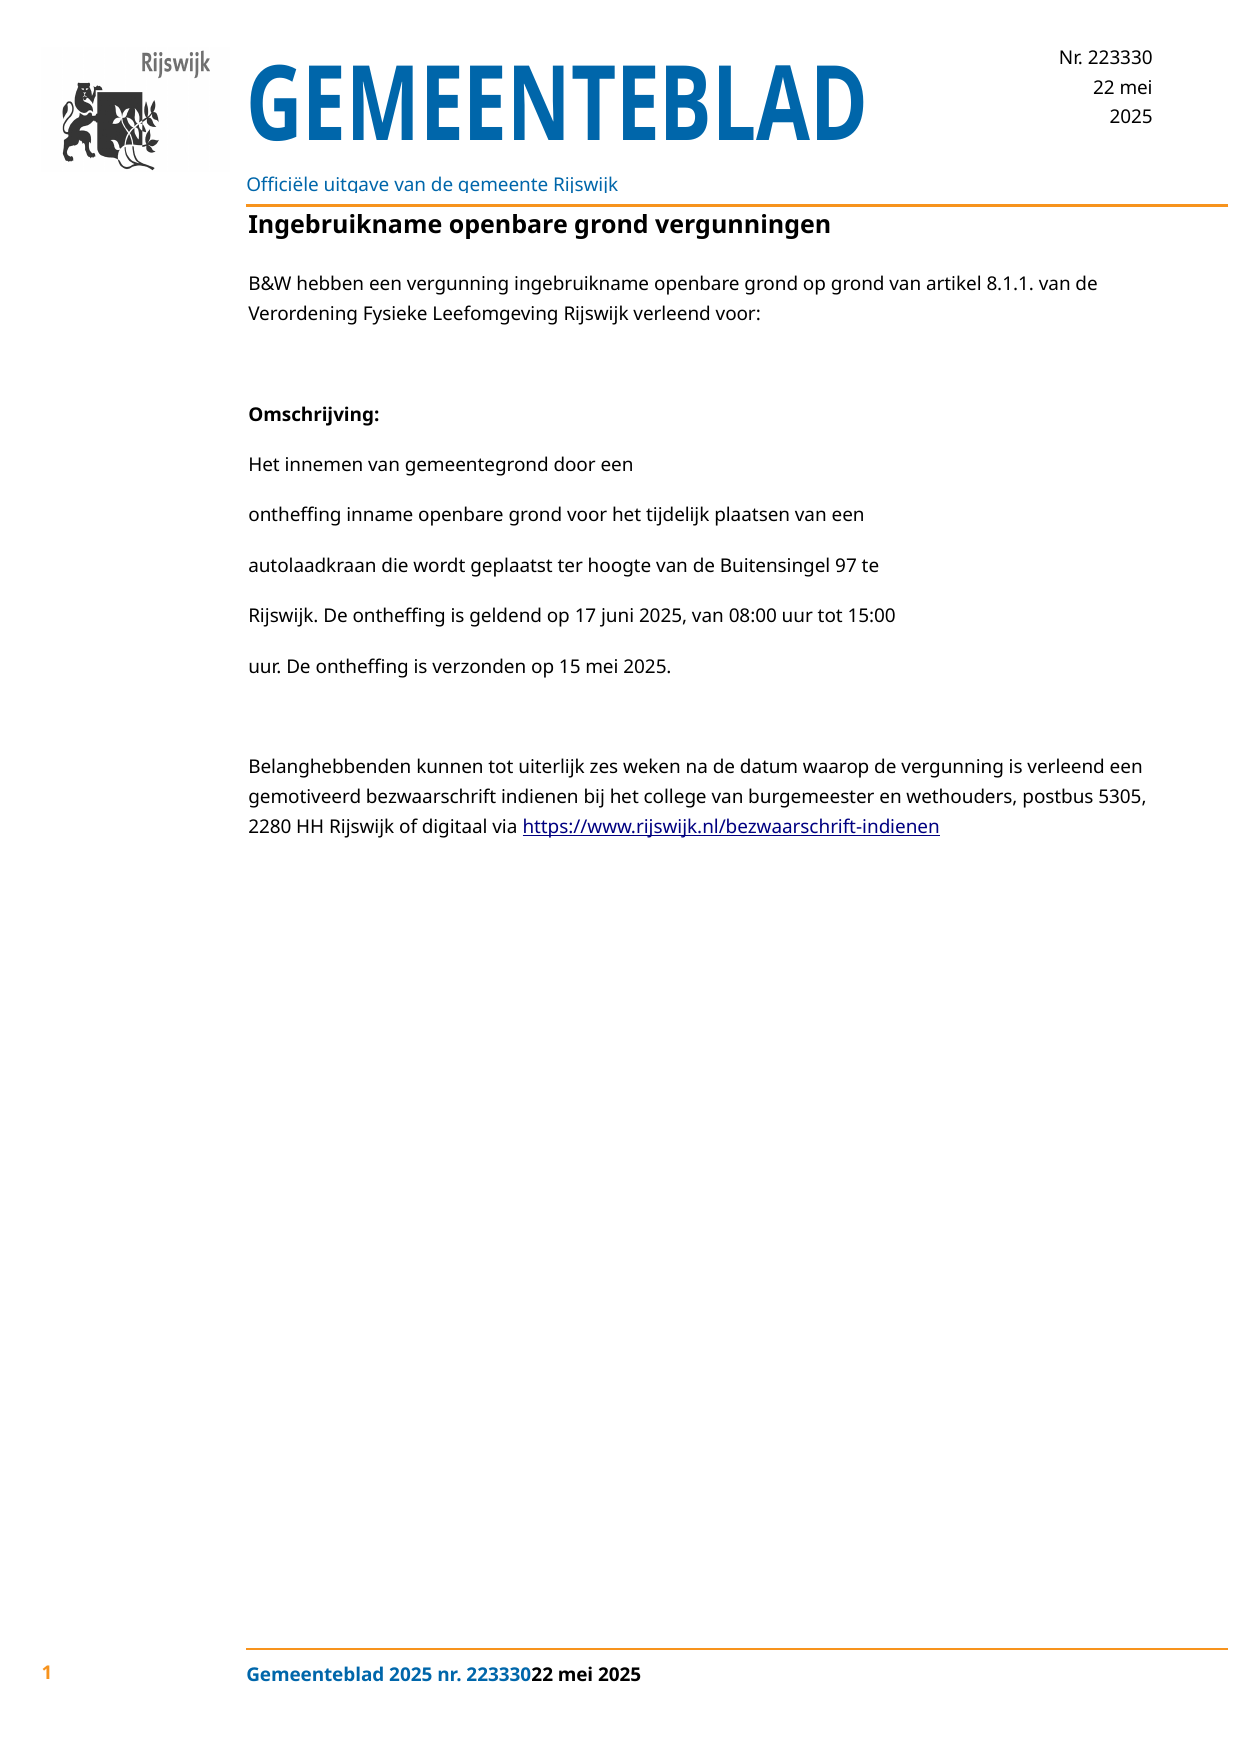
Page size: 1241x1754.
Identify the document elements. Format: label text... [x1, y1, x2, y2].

picture [41, 47, 231, 172]
text Omschrijving: [248, 401, 1152, 426]
text B&W hebben een vergunning ingebruikname openbare grond op grond van artikel 8.1.1. van de Verordening Fysieke Leefomgeving Rijswijk verleend voor: [248, 270, 1152, 326]
text uur. De ontheffing is verzonden op 15 mei 2025. [248, 653, 1152, 678]
text autolaadkraan die wordt geplaatst ter hoogte van de Buitensingel 97 te [248, 552, 1152, 578]
text ontheffing inname openbare grond voor het tijdelijk plaatsen van een [248, 502, 1152, 527]
text Ingebruikname openbare grond vergunningen [248, 207, 1152, 241]
text Rijswijk. De ontheffing is geldend op 17 juni 2025, van 08:00 uur tot 15:00 [248, 602, 1152, 628]
text Belanghebbenden kunnen tot uiterlijk zes weken na de datum waarop de vergunning is verleend een gemotiveerd bezwaarschrift indienen bij het college van burgemeester en wethouders, postbus 5305, 2280 HH Rijswijk of digitaal via https://www.rijswijk.nl/bezwaarschrift-indienen [248, 754, 1152, 838]
text Het innemen van gemeentegrond door een [248, 451, 1152, 477]
